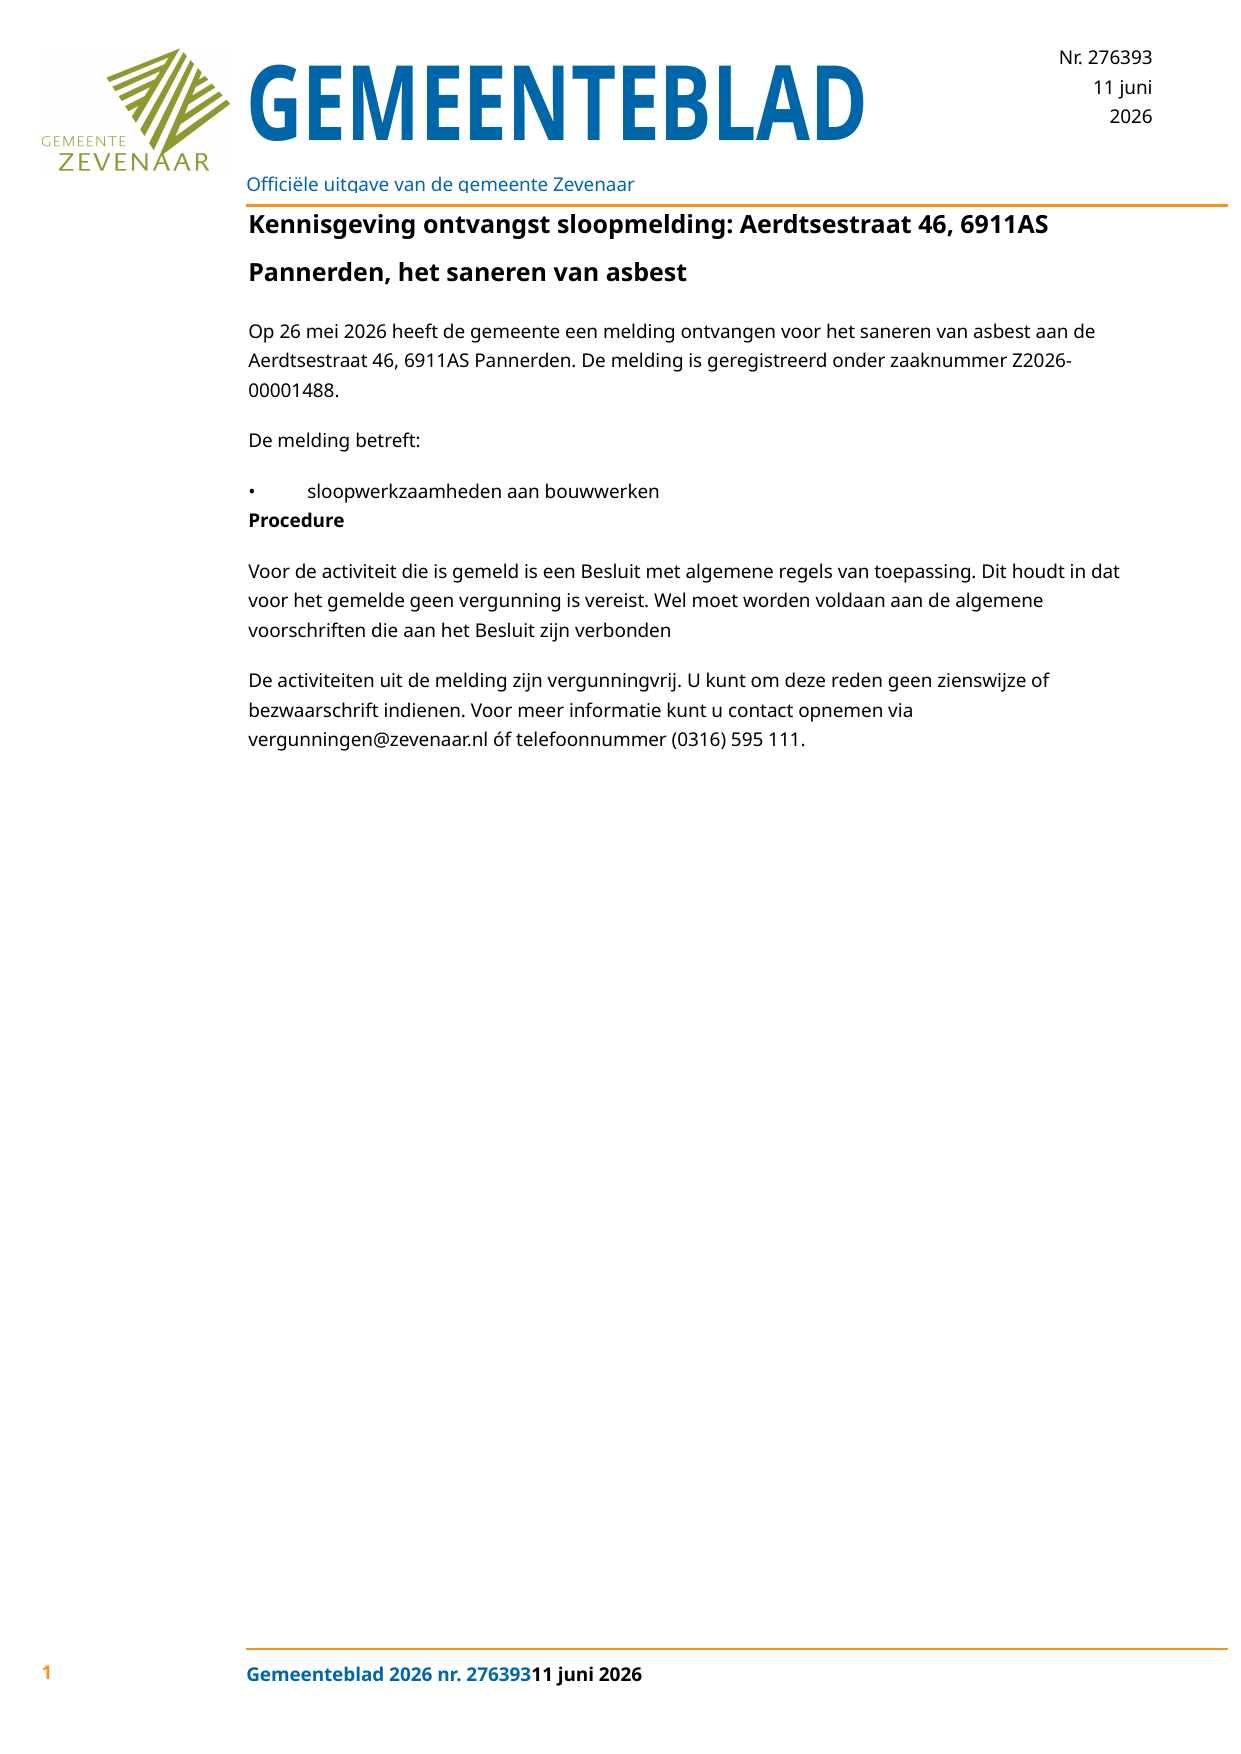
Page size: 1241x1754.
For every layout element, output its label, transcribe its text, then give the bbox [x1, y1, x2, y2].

text Voor de activiteit die is gemeld is een Besluit met algemene regels van toepassing. Dit houdt in dat voor het gemelde geen vergunning is vereist. Wel moet worden voldaan aan de algemene voorschriften die aan het Besluit zijn verbonden [248, 558, 1152, 643]
text Op 26 mei 2026 heeft de gemeente een melding ontvangen voor het saneren van asbest aan de Aerdtsestraat 46, 6911AS Pannerden. De melding is geregistreerd onder zaaknummer Z2026-00001488. [248, 318, 1152, 403]
text Procedure [248, 507, 1152, 533]
text Kennisgeving ontvangst sloopmelding: Aerdtsestraat 46, 6911AS Pannerden, het saneren van asbest [248, 207, 1152, 288]
list sloopwerkzaamheden aan bouwwerken [248, 478, 1152, 504]
text De activiteiten uit de melding zijn vergunningvrij. U kunt om deze reden geen zienswijze of bezwaarschrift indienen. Voor meer informatie kunt u contact opnemen via vergunningen@zevenaar.nl óf telefoonnummer (0316) 595 111. [248, 667, 1152, 752]
text De melding betreft: [248, 427, 1152, 453]
picture [41, 47, 231, 172]
